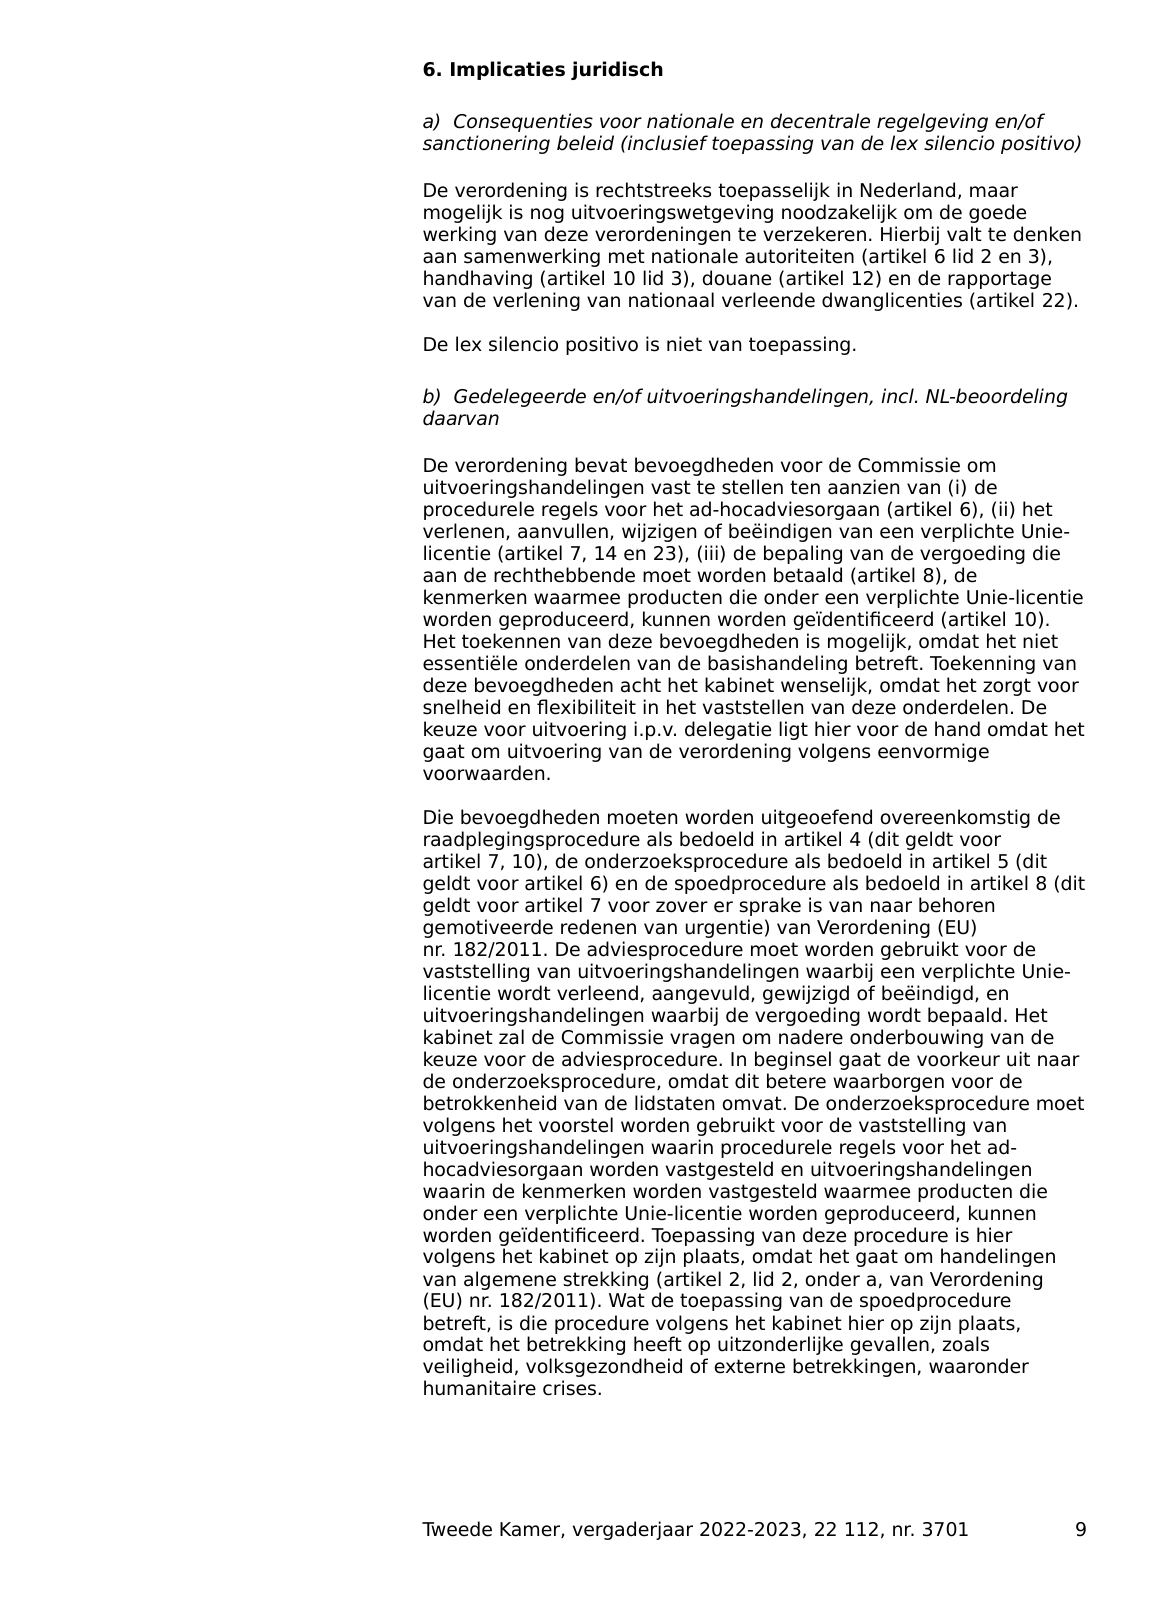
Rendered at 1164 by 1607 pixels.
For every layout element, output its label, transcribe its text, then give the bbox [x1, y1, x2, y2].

text De verordening is rechtstreeks toepasselijk in Nederland, maar mogelijk is nog uitvoeringswetgeving noodzakelijk om de goede werking van deze verordeningen te verzekeren. Hierbij valt te denken aan samenwerking met nationale autoriteiten (artikel 6 lid 2 en 3), handhaving (artikel 10 lid 3), douane (artikel 12) en de rapportage van de verlening van nationaal verleende dwanglicenties (artikel 22). [422, 180, 1087, 312]
subtitle a) Consequenties voor nationale en decentrale regelgeving en/of sanctionering beleid (inclusief toepassing van de lex silencio positivo) [422, 111, 1087, 155]
subtitle 6. Implicaties juridisch [422, 59, 1087, 81]
text De verordening bevat bevoegdheden voor de Commissie om uitvoeringshandelingen vast te stellen ten aanzien van (i) de procedurele regels voor het ad-hocadviesorgaan (artikel 6), (ii) het verlenen, aanvullen, wijzigen of beëindigen van een verplichte Unie-licentie (artikel 7, 14 en 23), (iii) de bepaling van de vergoeding die aan de rechthebbende moet worden betaald (artikel 8), de kenmerken waarmee producten die onder een verplichte Unie-licentie worden geproduceerd, kunnen worden geïdentificeerd (artikel 10). Het toekennen van deze bevoegdheden is mogelijk, omdat het niet essentiële onderdelen van de basishandeling betreft. Toekenning van deze bevoegdheden acht het kabinet wenselijk, omdat het zorgt voor snelheid en flexibiliteit in het vaststellen van deze onderdelen. De keuze voor uitvoering i.p.v. delegatie ligt hier voor de hand omdat het gaat om uitvoering van de verordening volgens eenvormige voorwaarden. [422, 455, 1087, 785]
subtitle b) Gedelegeerde en/of uitvoeringshandelingen, incl. NL-beoordeling daarvan [422, 386, 1087, 430]
text Die bevoegdheden moeten worden uitgeoefend overeenkomstig de raadplegingsprocedure als bedoeld in artikel 4 (dit geldt voor artikel 7, 10), de onderzoeksprocedure als bedoeld in artikel 5 (dit geldt voor artikel 6) en de spoedprocedure als bedoeld in artikel 8 (dit geldt voor artikel 7 voor zover er sprake is van naar behoren gemotiveerde redenen van urgentie) van Verordening (EU) nr. 182/2011. De adviesprocedure moet worden gebruikt voor de vaststelling van uitvoeringshandelingen waarbij een verplichte Unie-licentie wordt verleend, aangevuld, gewijzigd of beëindigd, en uitvoeringshandelingen waarbij de vergoeding wordt bepaald. Het kabinet zal de Commissie vragen om nadere onderbouwing van de keuze voor de adviesprocedure. In beginsel gaat de voorkeur uit naar de onderzoeksprocedure, omdat dit betere waarborgen voor de betrokkenheid van de lidstaten omvat. De onderzoeksprocedure moet volgens het voorstel worden gebruikt voor de vaststelling van uitvoeringshandelingen waarin procedurele regels voor het ad-hocadviesorgaan worden vastgesteld en uitvoeringshandelingen waarin de kenmerken worden vastgesteld waarmee producten die onder een verplichte Unie-licentie worden geproduceerd, kunnen worden geïdentificeerd. Toepassing van deze procedure is hier volgens het kabinet op zijn plaats, omdat het gaat om handelingen van algemene strekking (artikel 2, lid 2, onder a, van Verordening (EU) nr. 182/2011). Wat de toepassing van de spoedprocedure betreft, is die procedure volgens het kabinet hier op zijn plaats, omdat het betrekking heeft op uitzonderlijke gevallen, zoals veiligheid, volksgezondheid of externe betrekkingen, waaronder humanitaire crises. [422, 807, 1087, 1400]
text De lex silencio positivo is niet van toepassing. [422, 334, 1087, 356]
